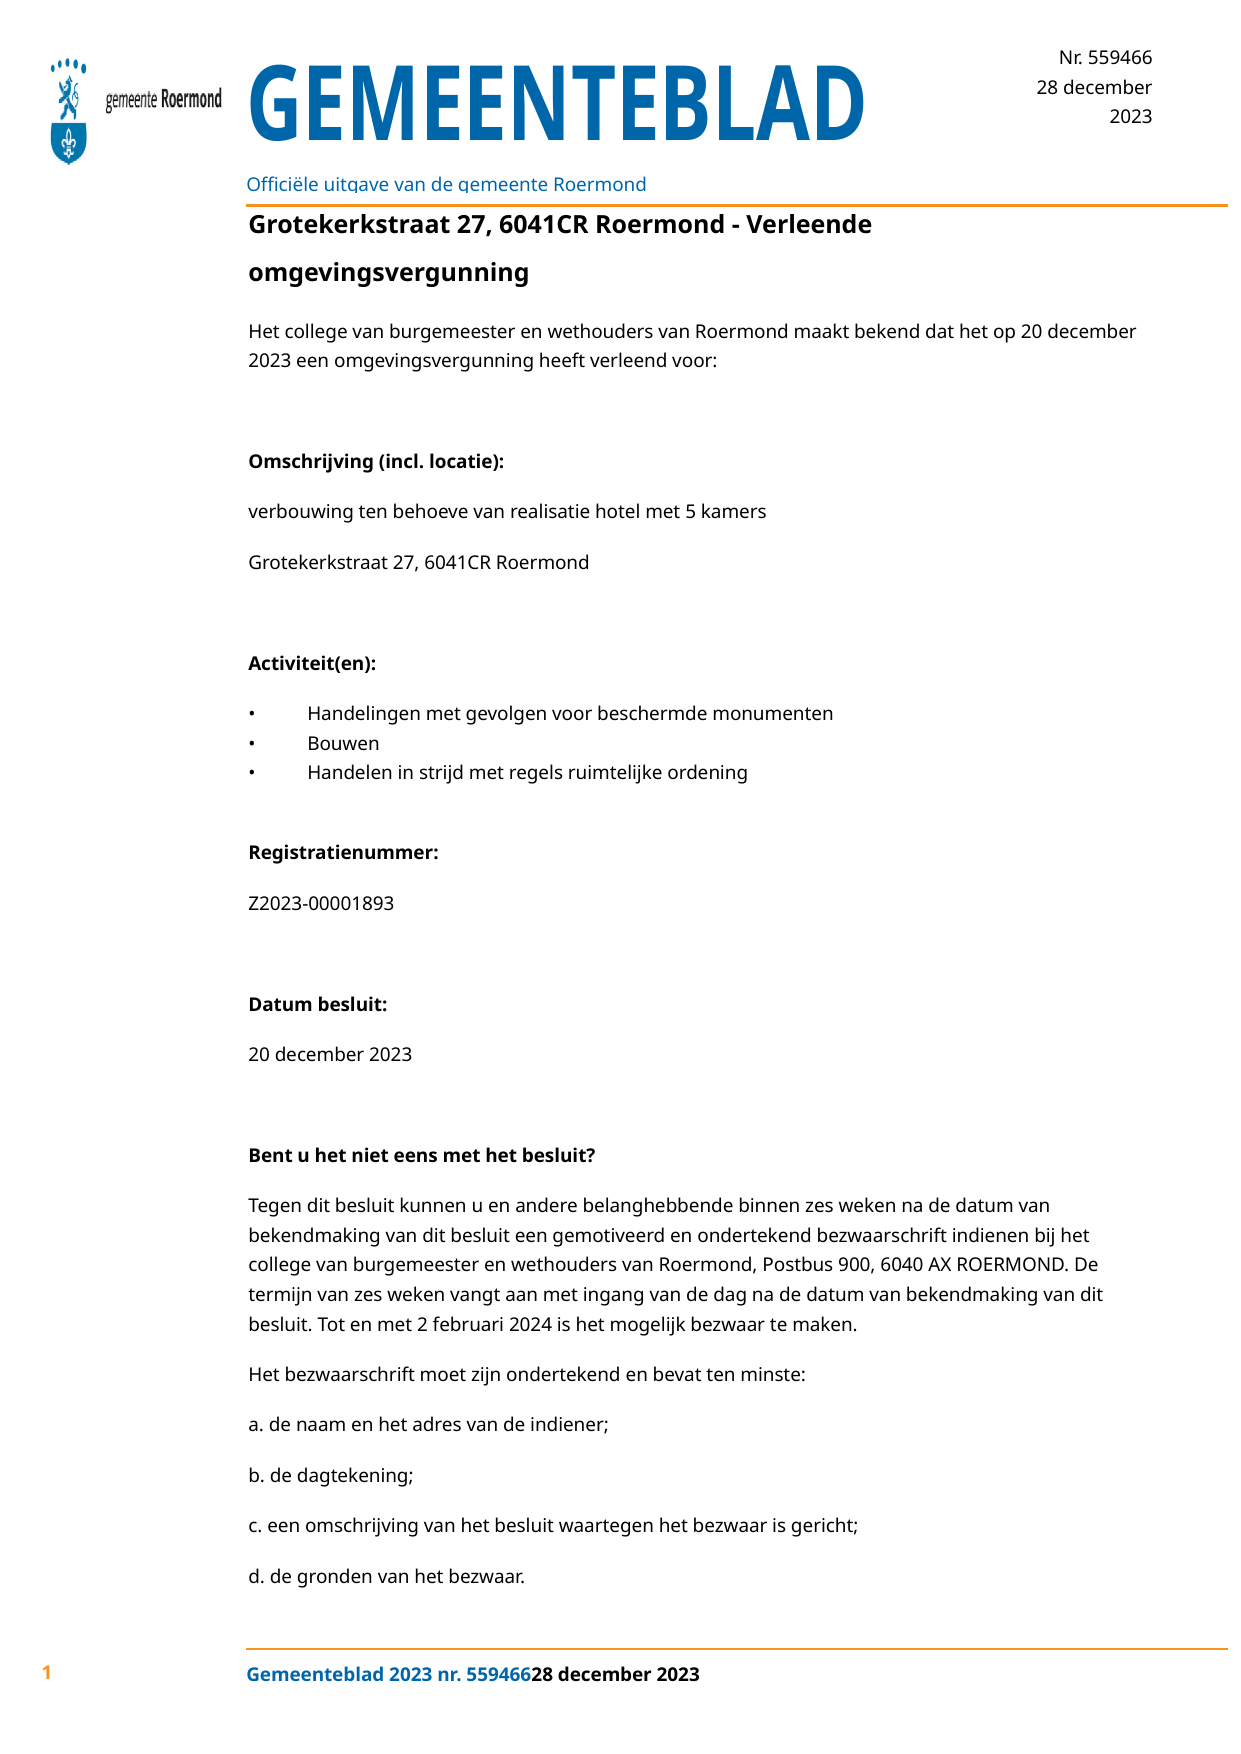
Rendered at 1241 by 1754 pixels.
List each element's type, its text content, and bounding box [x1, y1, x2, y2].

text Activiteit(en): [248, 650, 1152, 676]
list Handelingen met gevolgen voor beschermde monumenten [248, 700, 1152, 726]
text Registratienummer: [248, 839, 1152, 865]
list Bouwen [248, 730, 1152, 756]
text a. de naam en het adres van de indiener; [248, 1412, 1152, 1437]
text Z2023-00001893 [248, 890, 1152, 916]
text b. de dagtekening; [248, 1462, 1152, 1488]
text Grotekerkstraat 27, 6041CR Roermond [248, 549, 1152, 575]
text c. een omschrijving van het besluit waartegen het bezwaar is gericht; [248, 1512, 1152, 1538]
text Het bezwaarschrift moet zijn ondertekend en bevat ten minste: [248, 1361, 1152, 1387]
text d. de gronden van het bezwaar. [248, 1563, 1152, 1589]
list Handelen in strijd met regels ruimtelijke ordening [248, 759, 1152, 785]
text Datum besluit: [248, 991, 1152, 1017]
text verbouwing ten behoeve van realisatie hotel met 5 kamers [248, 499, 1152, 524]
text Bent u het niet eens met het besluit? [248, 1142, 1152, 1168]
text Het college van burgemeester en wethouders van Roermond maakt bekend dat het op 20 december 2023 een omgevingsvergunning heeft verleend voor: [248, 318, 1152, 373]
text Grotekerkstraat 27, 6041CR Roermond - Verleende omgevingsvergunning [248, 207, 1152, 288]
text Omschrijving (incl. locatie): [248, 448, 1152, 474]
picture [41, 47, 231, 172]
text Tegen dit besluit kunnen u en andere belanghebbende binnen zes weken na de datum van bekendmaking van dit besluit een gemotiveerd en ondertekend bezwaarschrift indienen bij het college van burgemeester en wethouders van Roermond, Postbus 900, 6040 AX ROERMOND. De termijn van zes weken vangt aan met ingang van de dag na de datum van bekendmaking van dit besluit. Tot en met 2 februari 2024 is het mogelijk bezwaar te maken. [248, 1192, 1152, 1337]
text 20 december 2023 [248, 1041, 1152, 1067]
